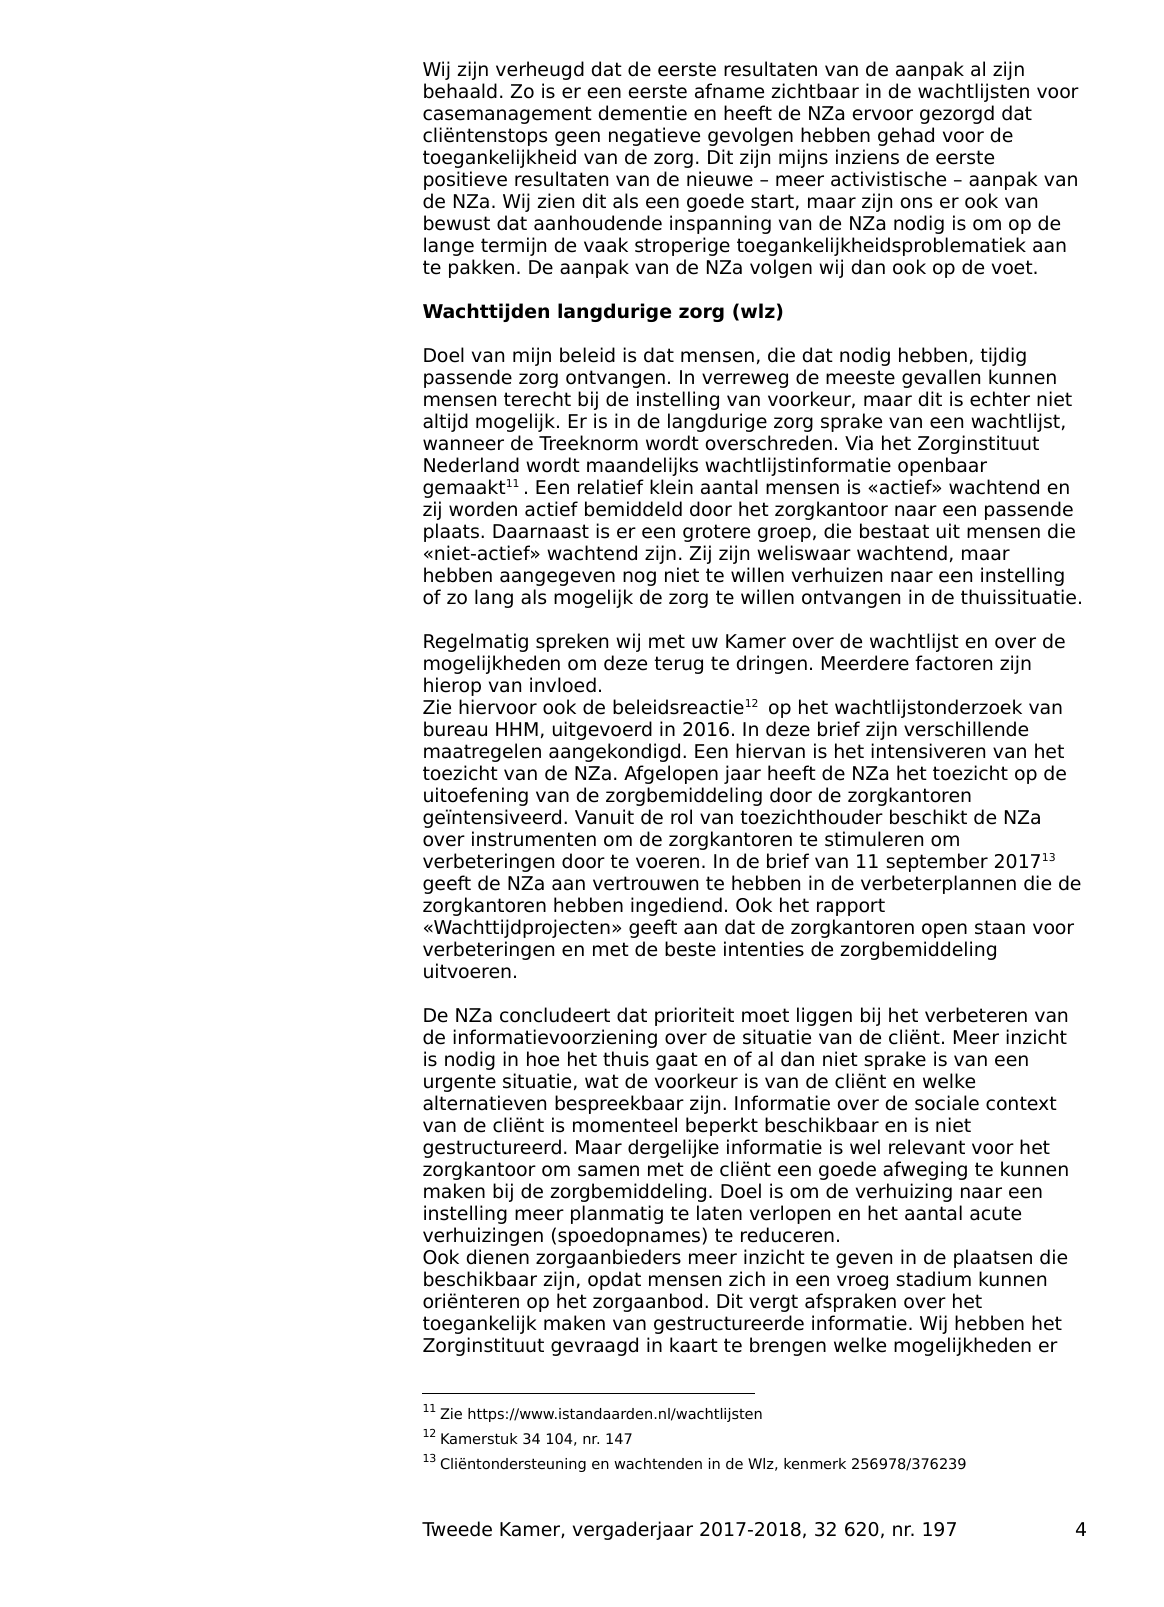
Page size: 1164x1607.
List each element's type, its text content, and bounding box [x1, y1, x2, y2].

text De NZa concludeert dat prioriteit moet liggen bij het verbeteren van de informatievoorziening over de situatie van de cliënt. Meer inzicht is nodig in hoe het thuis gaat en of al dan niet sprake is van een urgente situatie, wat de voorkeur is van de cliënt en welke alternatieven bespreekbaar zijn. Informatie over de sociale context van de cliënt is momenteel beperkt beschikbaar en is niet gestructureerd. Maar dergelijke informatie is wel relevant voor het zorgkantoor om samen met de cliënt een goede afweging te kunnen maken bij de zorgbemiddeling. Doel is om de verhuizing naar een instelling meer planmatig te laten verlopen en het aantal acute verhuizingen (spoedopnames) te reduceren. [422, 1005, 1087, 1247]
subtitle Wachttijden langdurige zorg (wlz) [422, 301, 1087, 323]
text Ook dienen zorgaanbieders meer inzicht te geven in de plaatsen die beschikbaar zijn, opdat mensen zich in een vroeg stadium kunnen oriënteren op het zorgaanbod. Dit vergt afspraken over het toegankelijk maken van gestructureerde informatie. Wij hebben het Zorginstituut gevraagd in kaart te brengen welke mogelijkheden er [422, 1247, 1087, 1357]
text Regelmatig spreken wij met uw Kamer over de wachtlijst en over de mogelijkheden om deze terug te dringen. Meerdere factoren zijn hierop van invloed. [422, 631, 1087, 697]
text Kamerstuk 34 104, nr. 147 [422, 1427, 1087, 1449]
text Doel van mijn beleid is dat mensen, die dat nodig hebben, tijdig passende zorg ontvangen. In verreweg de meeste gevallen kunnen mensen terecht bij de instelling van voorkeur, maar dit is echter niet altijd mogelijk. Er is in de langdurige zorg sprake van een wachtlijst, wanneer de Treeknorm wordt overschreden. Via het Zorginstituut Nederland wordt maandelijks wachtlijstinformatie openbaar gemaakt. Een relatief klein aantal mensen is «actief» wachtend en zij worden actief bemiddeld door het zorgkantoor naar een passende plaats. Daarnaast is er een grotere groep, die bestaat uit mensen die «niet-actief» wachtend zijn. Zij zijn weliswaar wachtend, maar hebben aangegeven nog niet te willen verhuizen naar een instelling of zo lang als mogelijk de zorg te willen ontvangen in de thuissituatie. [422, 345, 1087, 609]
text Cliëntondersteuning en wachtenden in de Wlz, kenmerk 256978/376239 [422, 1452, 1087, 1474]
text Zie hiervoor ook de beleidsreactie op het wachtlijstonderzoek van bureau HHM, uitgevoerd in 2016. In deze brief zijn verschillende maatregelen aangekondigd. Een hiervan is het intensiveren van het toezicht van de NZa. Afgelopen jaar heeft de NZa het toezicht op de uitoefening van de zorgbemiddeling door de zorgkantoren geïntensiveerd. Vanuit de rol van toezichthouder beschikt de NZa over instrumenten om de zorgkantoren te stimuleren om verbeteringen door te voeren. In de brief van 11 september 2017 geeft de NZa aan vertrouwen te hebben in de verbeterplannen die de zorgkantoren hebben ingediend. Ook het rapport «Wachttijdprojecten» geeft aan dat de zorgkantoren open staan voor verbeteringen en met de beste intenties de zorgbemiddeling uitvoeren. [422, 697, 1087, 983]
text Zie https://www.istandaarden.nl/wachtlijsten [422, 1402, 1087, 1424]
text Wij zijn verheugd dat de eerste resultaten van de aanpak al zijn behaald. Zo is er een eerste afname zichtbaar in de wachtlijsten voor casemanagement dementie en heeft de NZa ervoor gezorgd dat cliëntenstops geen negatieve gevolgen hebben gehad voor de toegankelijkheid van de zorg. Dit zijn mijns inziens de eerste positieve resultaten van de nieuwe – meer activistische – aanpak van de NZa. Wij zien dit als een goede start, maar zijn ons er ook van bewust dat aanhoudende inspanning van de NZa nodig is om op de lange termijn de vaak stroperige toegankelijkheidsproblematiek aan te pakken. De aanpak van de NZa volgen wij dan ook op de voet. [422, 59, 1087, 279]
